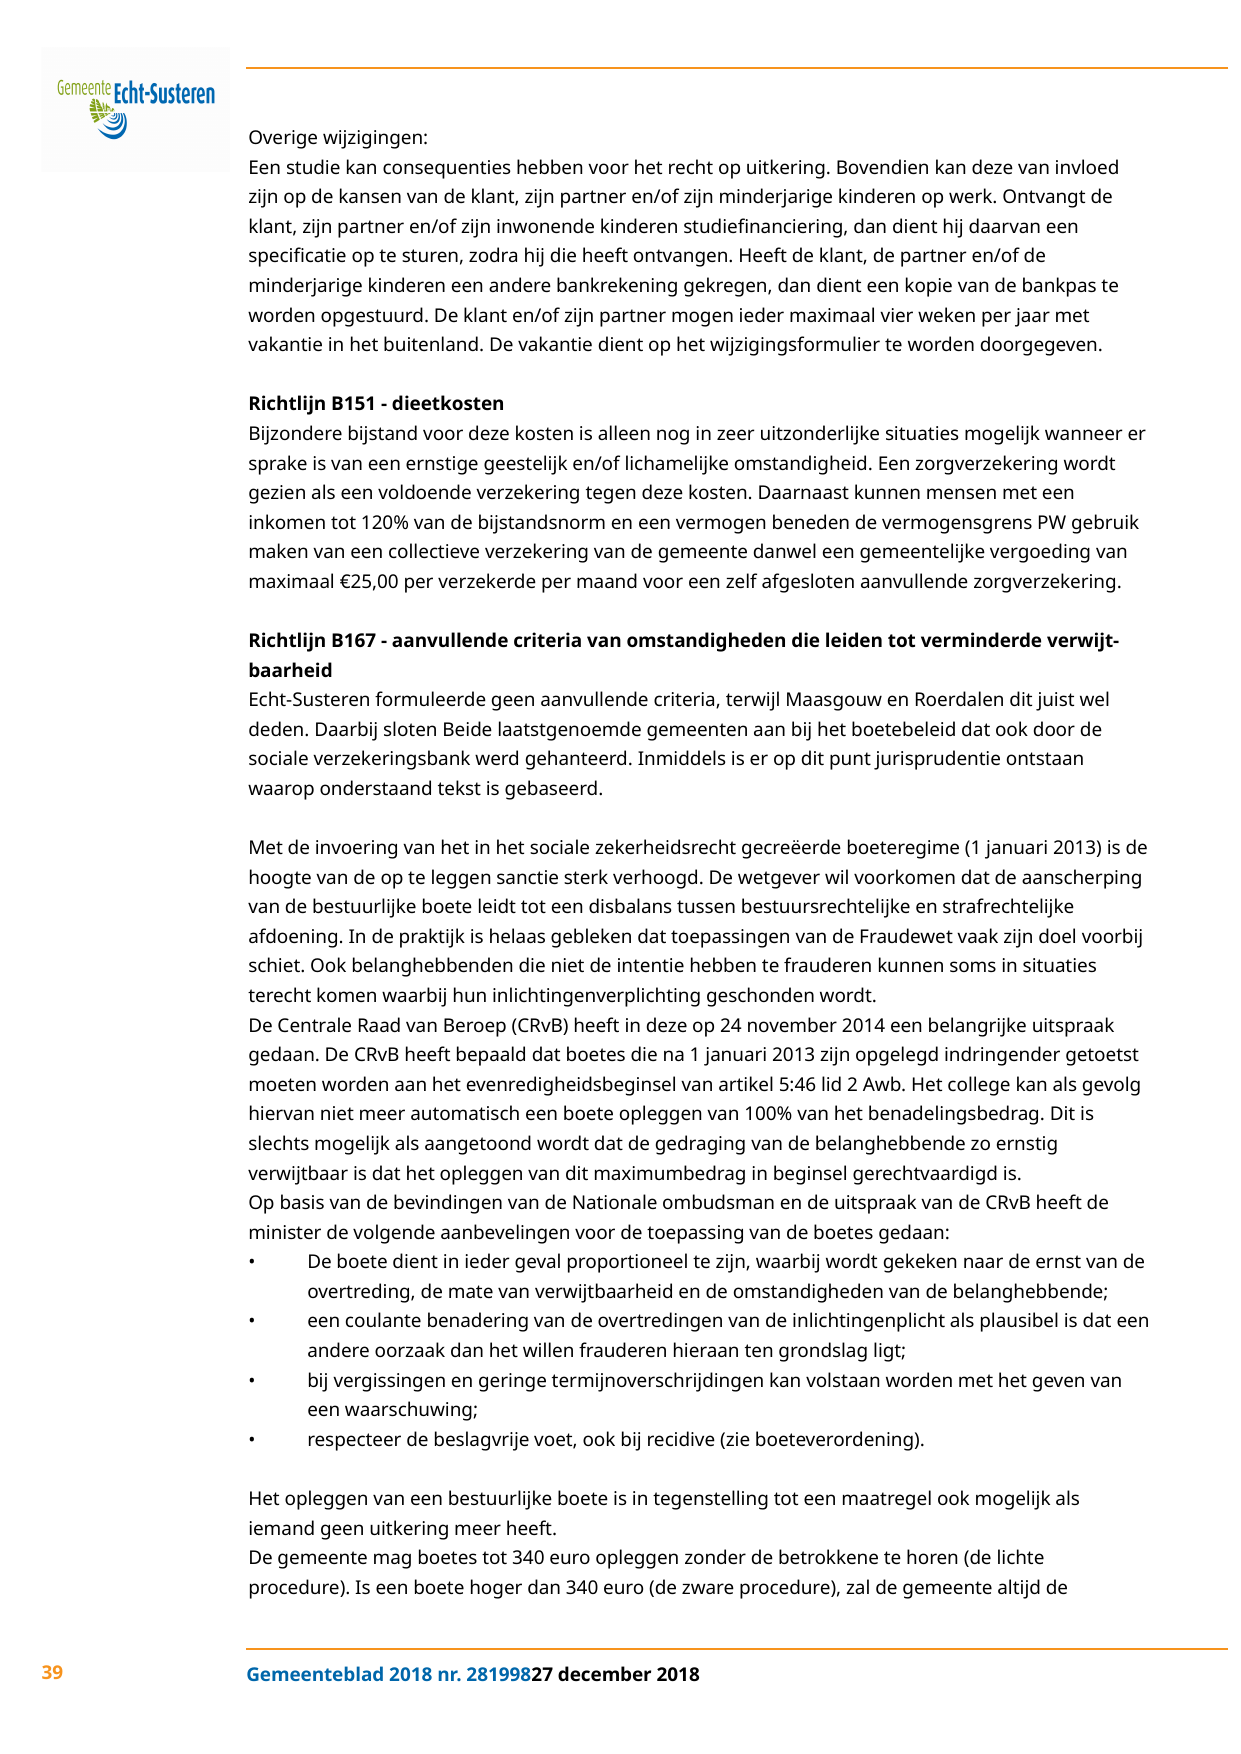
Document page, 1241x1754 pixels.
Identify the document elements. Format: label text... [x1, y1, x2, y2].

text Op basis van de bevindingen van de Nationale ombudsman en de uitspraak van de CRvB heeft de minister de volgende aanbevelingen voor de toepassing van de boetes gedaan: [248, 1189, 1152, 1245]
text Richtlijn B151 - dieetkosten [248, 391, 1152, 416]
text Echt-Susteren formuleerde geen aanvullende criteria, terwijl Maasgouw en Roerdalen dit juist wel deden. Daarbij sloten Beide laatstgenoemde gemeenten aan bij het boetebeleid dat ook door de sociale verzekeringsbank werd gehanteerd. Inmiddels is er op dit punt jurisprudentie ontstaan waarop onderstaand tekst is gebaseerd. [248, 686, 1152, 801]
text De Centrale Raad van Beroep (CRvB) heeft in deze op 24 november 2014 een belangrijke uitspraak gedaan. De CRvB heeft bepaald dat boetes die na 1 januari 2013 zijn opgelegd indringender getoetst moeten worden aan het evenredigheidsbeginsel van artikel 5:46 lid 2 Awb. Het college kan als gevolg hiervan niet meer automatisch een boete opleggen van 100% van het benadelingsbedrag. Dit is slechts mogelijk als aangetoond wordt dat de gedraging van de belanghebbende zo ernstig verwijtbaar is dat het opleggen van dit maximumbedrag in beginsel gerechtvaardigd is. [248, 1012, 1152, 1186]
text Overige wijzigingen: [248, 124, 1152, 150]
text Richtlijn B167 - aanvullende criteria van omstandigheden die leiden tot verminderde verwijt-baarheid [248, 627, 1152, 683]
picture [41, 47, 231, 172]
list een coulante benadering van de overtredingen van de inlichtingenplicht als plausibel is dat een andere oorzaak dan het willen frauderen hieraan ten grondslag ligt; [248, 1308, 1152, 1363]
text De gemeente mag boetes tot 340 euro opleggen zonder de betrokkene te horen (de lichte procedure). Is een boete hoger dan 340 euro (de zware procedure), zal de gemeente altijd de [248, 1544, 1152, 1600]
text Bijzondere bijstand voor deze kosten is alleen nog in zeer uitzonderlijke situaties mogelijk wanneer er sprake is van een ernstige geestelijk en/of lichamelijke omstandigheid. Een zorgverzekering wordt gezien als een voldoende verzekering tegen deze kosten. Daarnaast kunnen mensen met een inkomen tot 120% van de bijstandsnorm en een vermogen beneden de vermogensgrens PW gebruik maken van een collectieve verzekering van de gemeente danwel een gemeentelijke vergoeding van maximaal €25,00 per verzekerde per maand voor een zelf afgesloten aanvullende zorgverzekering. [248, 420, 1152, 594]
list bij vergissingen en geringe termijnoverschrijdingen kan volstaan worden met het geven van een waarschuwing; [248, 1367, 1152, 1422]
text Een studie kan consequenties hebben voor het recht op uitkering. Bovendien kan deze van invloed zijn op de kansen van de klant, zijn partner en/of zijn minderjarige kinderen op werk. Ontvangt de klant, zijn partner en/of zijn inwonende kinderen studiefinanciering, dan dient hij daarvan een specificatie op te sturen, zodra hij die heeft ontvangen. Heeft de klant, de partner en/of de minderjarige kinderen een andere bankrekening gekregen, dan dient een kopie van de bankpas te worden opgestuurd. De klant en/of zijn partner mogen ieder maximaal vier weken per jaar met vakantie in het buitenland. De vakantie dient op het wijzigingsformulier te worden doorgegeven. [248, 154, 1152, 357]
text Het opleggen van een bestuurlijke boete is in tegenstelling tot een maatregel ook mogelijk als iemand geen uitkering meer heeft. [248, 1485, 1152, 1541]
text Met de invoering van het in het sociale zekerheidsrecht gecreëerde boeteregime (1 januari 2013) is de hoogte van de op te leggen sanctie sterk verhoogd. De wetgever wil voorkomen dat de aanscherping van de bestuurlijke boete leidt tot een disbalans tussen bestuursrechtelijke en strafrechtelijke afdoening. In de praktijk is helaas gebleken dat toepassingen van de Fraudewet vaak zijn doel voorbij schiet. Ook belanghebbenden die niet de intentie hebben te frauderen kunnen soms in situaties terecht komen waarbij hun inlichtingenverplichting geschonden wordt. [248, 834, 1152, 1008]
list respecteer de beslagvrije voet, ook bij recidive (zie boeteverordening). [248, 1426, 1152, 1452]
list De boete dient in ieder geval proportioneel te zijn, waarbij wordt gekeken naar de ernst van de overtreding, de mate van verwijtbaarheid en de omstandigheden van de belanghebbende; [248, 1248, 1152, 1304]
